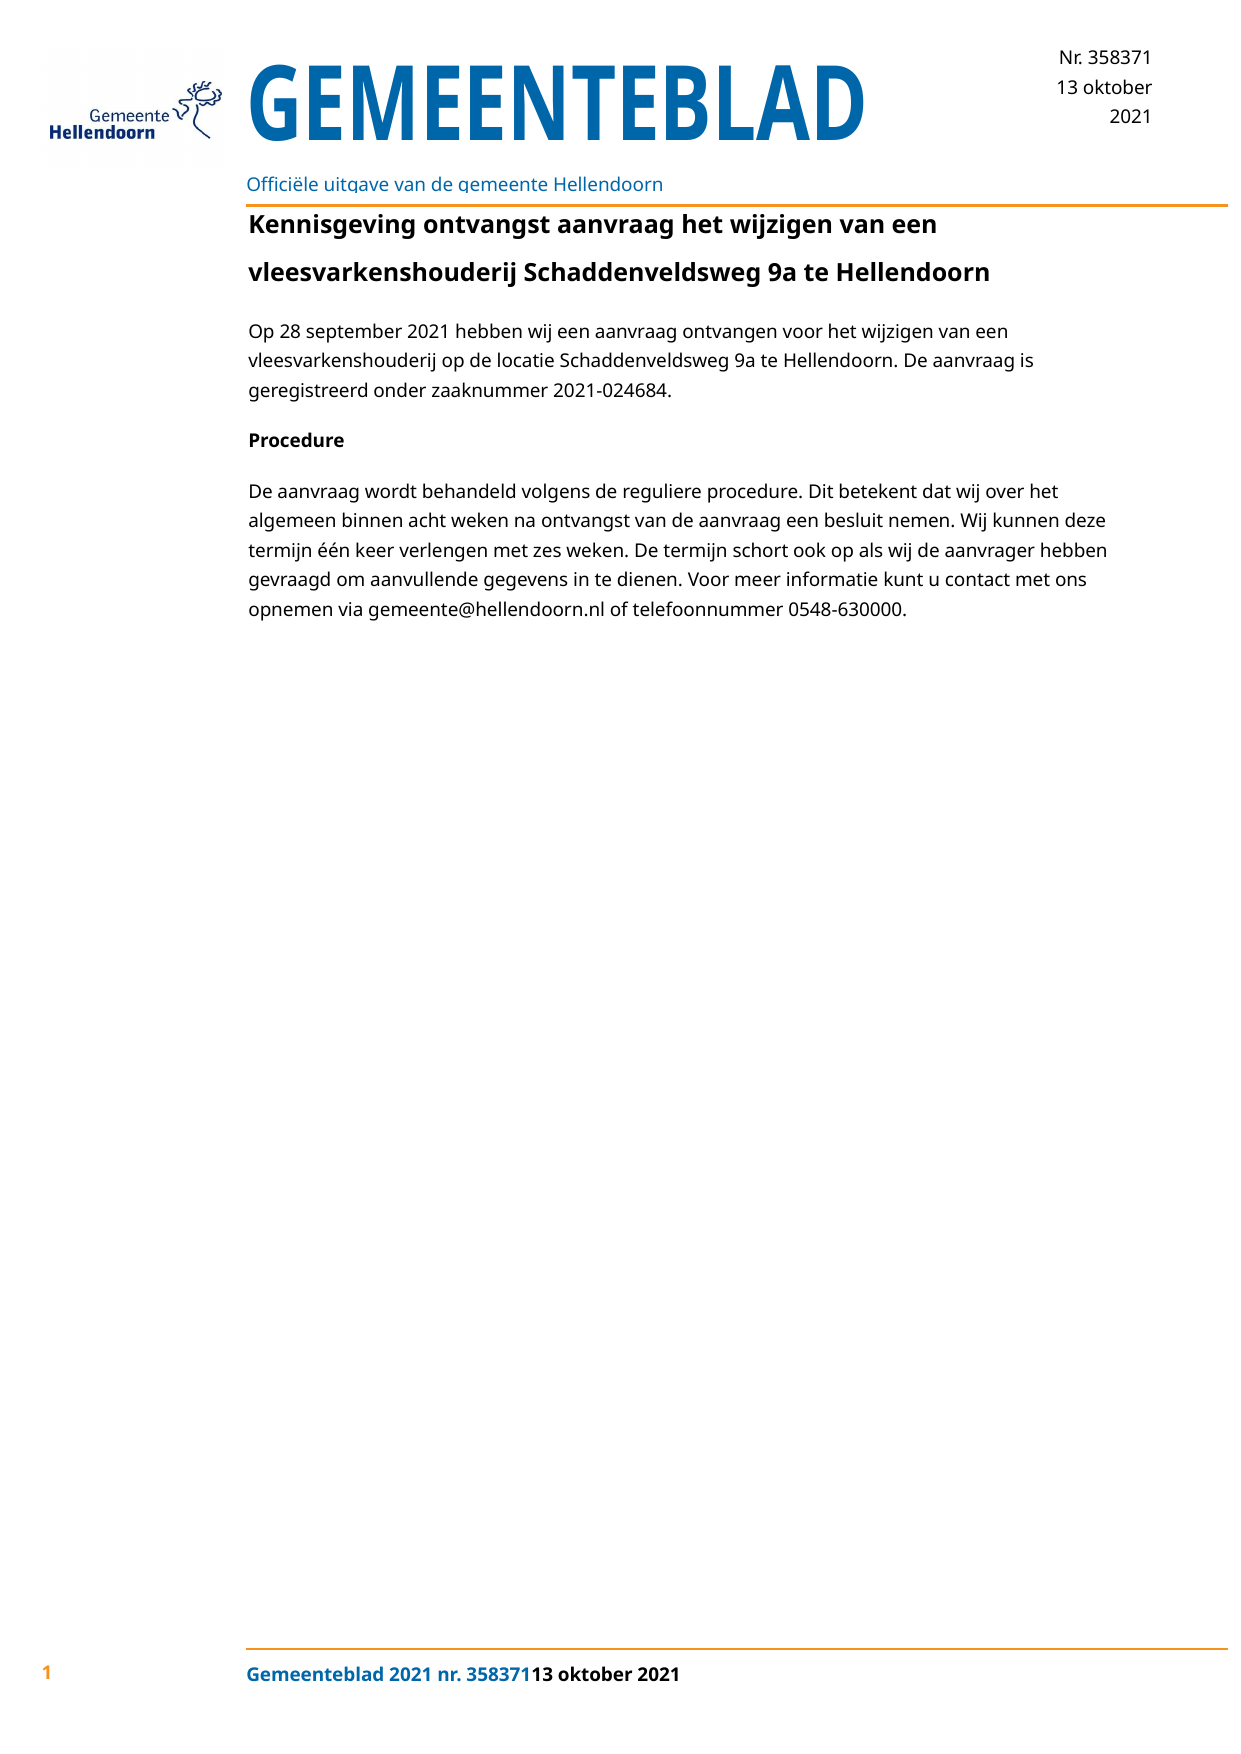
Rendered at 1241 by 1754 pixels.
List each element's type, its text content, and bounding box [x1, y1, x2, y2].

text De aanvraag wordt behandeld volgens de reguliere procedure. Dit betekent dat wij over het algemeen binnen acht weken na ontvangst van de aanvraag een besluit nemen. Wij kunnen deze termijn één keer verlengen met zes weken. De termijn schort ook op als wij de aanvrager hebben gevraagd om aanvullende gegevens in te dienen. Voor meer informatie kunt u contact met ons opnemen via gemeente@hellendoorn.nl of telefoonnummer 0548-630000. [248, 478, 1152, 622]
text Procedure [248, 427, 1152, 453]
text Op 28 september 2021 hebben wij een aanvraag ontvangen voor het wijzigen van een vleesvarkenshouderij op de locatie Schaddenveldsweg 9a te Hellendoorn. De aanvraag is geregistreerd onder zaaknummer 2021-024684. [248, 318, 1152, 403]
picture [41, 47, 231, 172]
text Kennisgeving ontvangst aanvraag het wijzigen van een vleesvarkenshouderij Schaddenveldsweg 9a te Hellendoorn [248, 207, 1152, 288]
